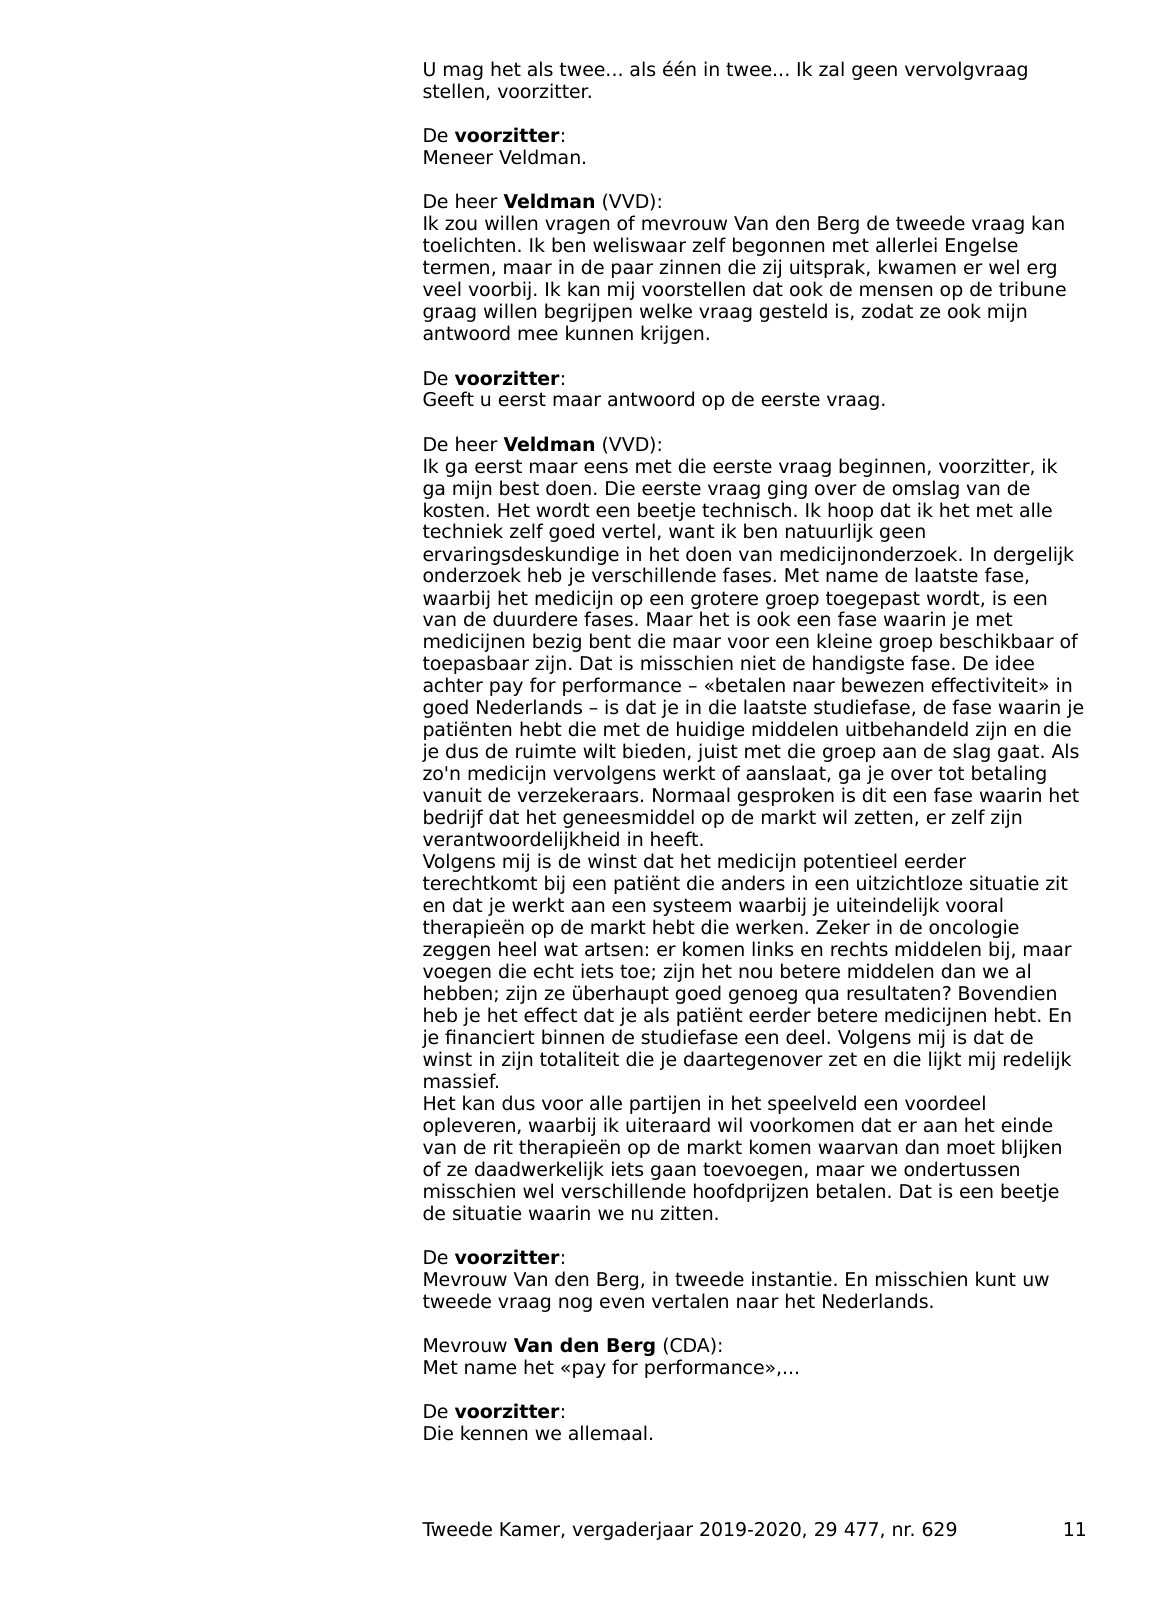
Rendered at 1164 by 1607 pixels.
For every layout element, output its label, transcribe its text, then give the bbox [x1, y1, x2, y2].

text Mevrouw Van den Berg (CDA): [422, 1335, 1087, 1357]
text Die kennen we allemaal. [422, 1423, 1087, 1445]
text De voorzitter: [422, 367, 1087, 389]
text Het kan dus voor alle partijen in het speelveld een voordeel opleveren, waarbij ik uiteraard wil voorkomen dat er aan het einde van de rit therapieën op de markt komen waarvan dan moet blijken of ze daadwerkelijk iets gaan toevoegen, maar we ondertussen misschien wel verschillende hoofdprijzen betalen. Dat is een beetje de situatie waarin we nu zitten. [422, 1093, 1087, 1225]
text Ik ga eerst maar eens met die eerste vraag beginnen, voorzitter, ik ga mijn best doen. Die eerste vraag ging over de omslag van de kosten. Het wordt een beetje technisch. Ik hoop dat ik het met alle techniek zelf goed vertel, want ik ben natuurlijk geen ervaringsdeskundige in het doen van medicijnonderzoek. In dergelijk onderzoek heb je verschillende fases. Met name de laatste fase, waarbij het medicijn op een grotere groep toegepast wordt, is een van de duurdere fases. Maar het is ook een fase waarin je met medicijnen bezig bent die maar voor een kleine groep beschikbaar of toepasbaar zijn. Dat is misschien niet de handigste fase. De idee achter pay for performance – «betalen naar bewezen effectiviteit» in goed Nederlands – is dat je in die laatste studiefase, de fase waarin je patiënten hebt die met de huidige middelen uitbehandeld zijn en die je dus de ruimte wilt bieden, juist met die groep aan de slag gaat. Als zo'n medicijn vervolgens werkt of aanslaat, ga je over tot betaling vanuit de verzekeraars. Normaal gesproken is dit een fase waarin het bedrijf dat het geneesmiddel op de markt wil zetten, er zelf zijn verantwoordelijkheid in heeft. [422, 456, 1087, 851]
text Geeft u eerst maar antwoord op de eerste vraag. [422, 389, 1087, 411]
text U mag het als twee... als één in twee... Ik zal geen vervolgvraag stellen, voorzitter. [422, 59, 1087, 103]
text De voorzitter: [422, 125, 1087, 147]
text Mevrouw Van den Berg, in tweede instantie. En misschien kunt uw tweede vraag nog even vertalen naar het Nederlands. [422, 1269, 1087, 1313]
text De heer Veldman (VVD): [422, 191, 1087, 213]
text Ik zou willen vragen of mevrouw Van den Berg de tweede vraag kan toelichten. Ik ben weliswaar zelf begonnen met allerlei Engelse termen, maar in de paar zinnen die zij uitsprak, kwamen er wel erg veel voorbij. Ik kan mij voorstellen dat ook de mensen op de tribune graag willen begrijpen welke vraag gesteld is, zodat ze ook mijn antwoord mee kunnen krijgen. [422, 213, 1087, 345]
text De voorzitter: [422, 1247, 1087, 1269]
text De voorzitter: [422, 1401, 1087, 1423]
text Meneer Veldman. [422, 147, 1087, 169]
text De heer Veldman (VVD): [422, 433, 1087, 456]
text Volgens mij is de winst dat het medicijn potentieel eerder terechtkomt bij een patiënt die anders in een uitzichtloze situatie zit en dat je werkt aan een systeem waarbij je uiteindelijk vooral therapieën op de markt hebt die werken. Zeker in de oncologie zeggen heel wat artsen: er komen links en rechts middelen bij, maar voegen die echt iets toe; zijn het nou betere middelen dan we al hebben; zijn ze überhaupt goed genoeg qua resultaten? Bovendien heb je het effect dat je als patiënt eerder betere medicijnen hebt. En je financiert binnen de studiefase een deel. Volgens mij is dat de winst in zijn totaliteit die je daartegenover zet en die lijkt mij redelijk massief. [422, 851, 1087, 1093]
text Met name het «pay for performance»,... [422, 1357, 1087, 1379]
